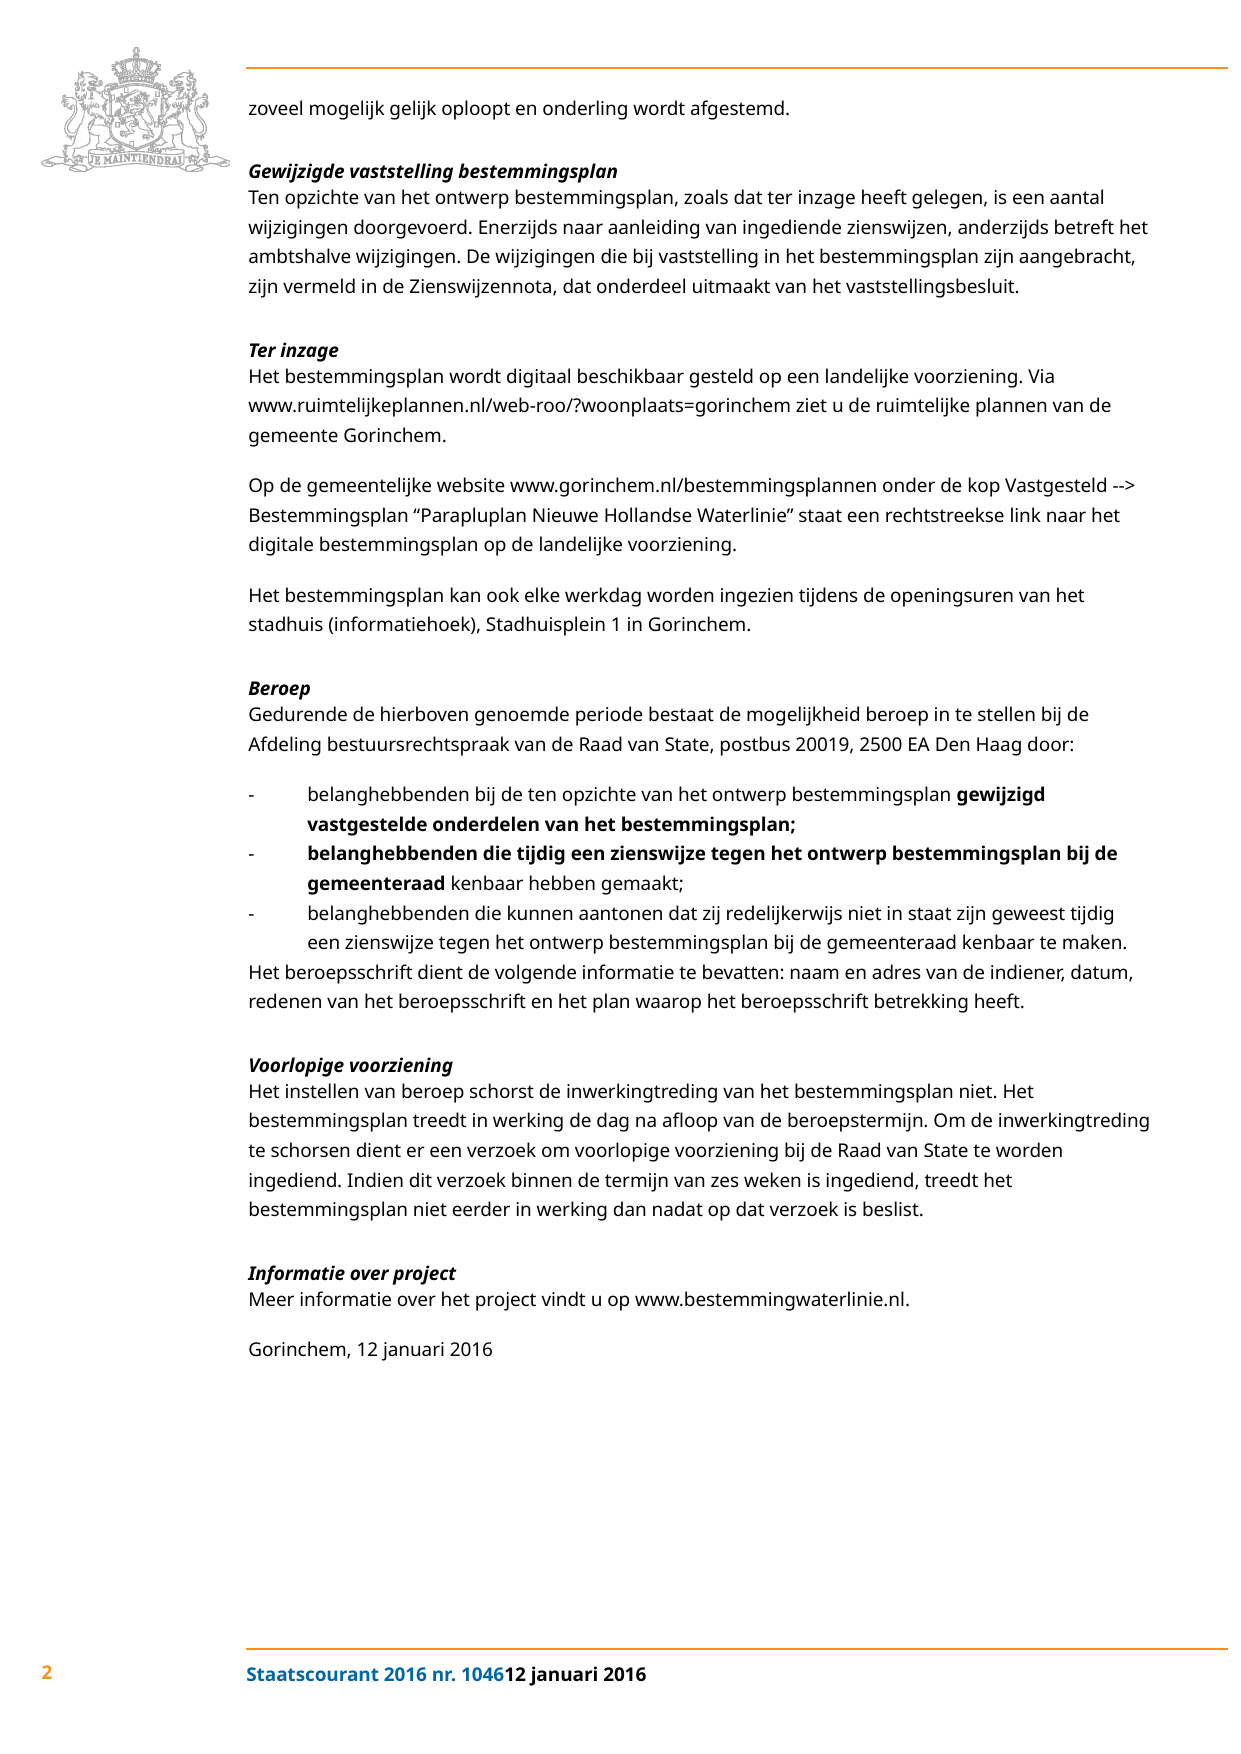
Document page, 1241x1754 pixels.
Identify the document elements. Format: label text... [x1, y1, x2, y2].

text zoveel mogelijk gelijk oploopt en onderling wordt afgestemd. [248, 95, 1152, 121]
text Het bestemmingsplan kan ook elke werkdag worden ingezien tijdens de openingsuren van het stadhuis (informatiehoek), Stadhuisplein 1 in Gorinchem. [248, 582, 1152, 637]
text Voorlopige voorziening [248, 1052, 1152, 1078]
list belanghebbenden die tijdig een zienswijze tegen het ontwerp bestemmingsplan bij de gemeenteraad kenbaar hebben gemaakt; [248, 841, 1152, 896]
text Meer informatie over het project vindt u op www.bestemmingwaterlinie.nl. [248, 1286, 1152, 1312]
text Gorinchem, 12 januari 2016 [248, 1337, 1152, 1362]
text Op de gemeentelijke website www.gorinchem.nl/bestemmingsplannen onder de kop Vastgesteld --> Bestemmingsplan “Parapluplan Nieuwe Hollandse Waterlinie” staat een rechtstreekse link naar het digitale bestemmingsplan op de landelijke voorziening. [248, 472, 1152, 557]
text Ter inzage [248, 337, 1152, 363]
text Gedurende de hierboven genoemde periode bestaat de mogelijkheid beroep in te stellen bij de Afdeling bestuursrechtspraak van de Raad van State, postbus 20019, 2500 EA Den Haag door: [248, 701, 1152, 757]
text Informatie over project [248, 1260, 1152, 1286]
text Beroep [248, 676, 1152, 701]
text Het bestemmingsplan wordt digitaal beschikbaar gesteld op een landelijke voorziening. Via www.ruimtelijkeplannen.nl/web-roo/?woonplaats=gorinchem ziet u de ruimtelijke plannen van de gemeente Gorinchem. [248, 363, 1152, 448]
list belanghebbenden die kunnen aantonen dat zij redelijkerwijs niet in staat zijn geweest tijdig een zienswijze tegen het ontwerp bestemmingsplan bij de gemeenteraad kenbaar te maken. [248, 900, 1152, 955]
text Het beroepsschrift dient de volgende informatie te bevatten: naam en adres van de indiener, datum, redenen van het beroepsschrift en het plan waarop het beroepsschrift betrekking heeft. [248, 959, 1152, 1014]
picture [41, 47, 231, 172]
text Het instellen van beroep schorst de inwerkingtreding van het bestemmingsplan niet. Het bestemmingsplan treedt in werking de dag na afloop van de beroepstermijn. Om de inwerkingtreding te schorsen dient er een verzoek om voorlopige voorziening bij de Raad van State te worden ingediend. Indien dit verzoek binnen de termijn van zes weken is ingediend, treedt het bestemmingsplan niet eerder in werking dan nadat op dat verzoek is beslist. [248, 1078, 1152, 1222]
text Gewijzigde vaststelling bestemmingsplan [248, 159, 1152, 184]
list belanghebbenden bij de ten opzichte van het ontwerp bestemmingsplan gewijzigd vastgestelde onderdelen van het bestemmingsplan; [248, 781, 1152, 837]
text Ten opzichte van het ontwerp bestemmingsplan, zoals dat ter inzage heeft gelegen, is een aantal wijzigingen doorgevoerd. Enerzijds naar aanleiding van ingediende zienswijzen, anderzijds betreft het ambtshalve wijzigingen. De wijzigingen die bij vaststelling in het bestemmingsplan zijn aangebracht, zijn vermeld in de Zienswijzennota, dat onderdeel uitmaakt van het vaststellingsbesluit. [248, 184, 1152, 299]
